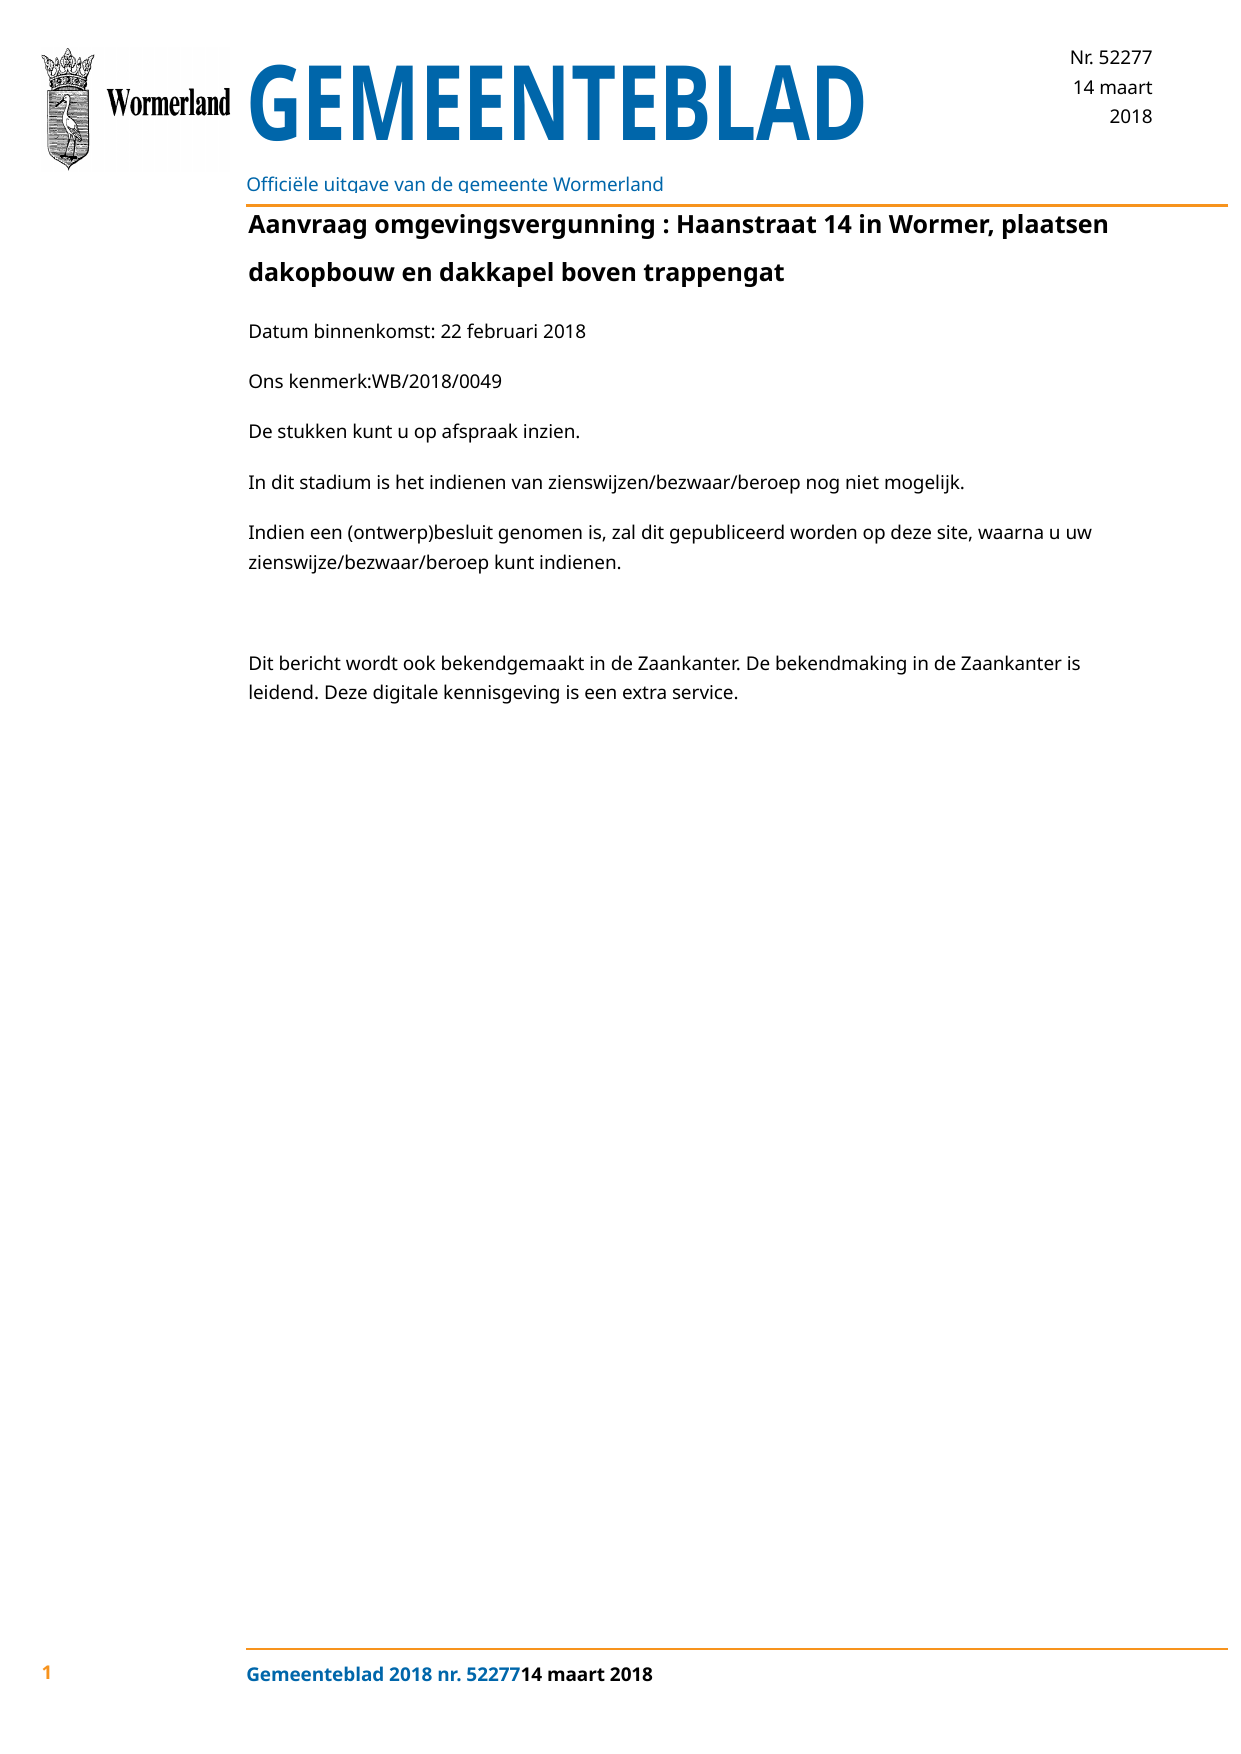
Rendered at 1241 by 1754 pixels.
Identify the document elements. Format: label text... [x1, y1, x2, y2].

picture [41, 47, 231, 172]
text De stukken kunt u op afspraak inzien. [248, 419, 1152, 444]
text Indien een (ontwerp)besluit genomen is, zal dit gepubliceerd worden op deze site, waarna u uw zienswijze/bezwaar/beroep kunt indienen. [248, 519, 1152, 575]
text In dit stadium is het indienen van zienswijzen/bezwaar/beroep nog niet mogelijk. [248, 469, 1152, 495]
text Ons kenmerk:WB/2018/0049 [248, 368, 1152, 394]
text Dit bericht wordt ook bekendgemaakt in de Zaankanter. De bekendmaking in de Zaankanter is leidend. Deze digitale kennisgeving is een extra service. [248, 650, 1152, 705]
text Aanvraag omgevingsvergunning : Haanstraat 14 in Wormer, plaatsen dakopbouw en dakkapel boven trappengat [248, 207, 1152, 288]
text Datum binnenkomst: 22 februari 2018 [248, 318, 1152, 344]
